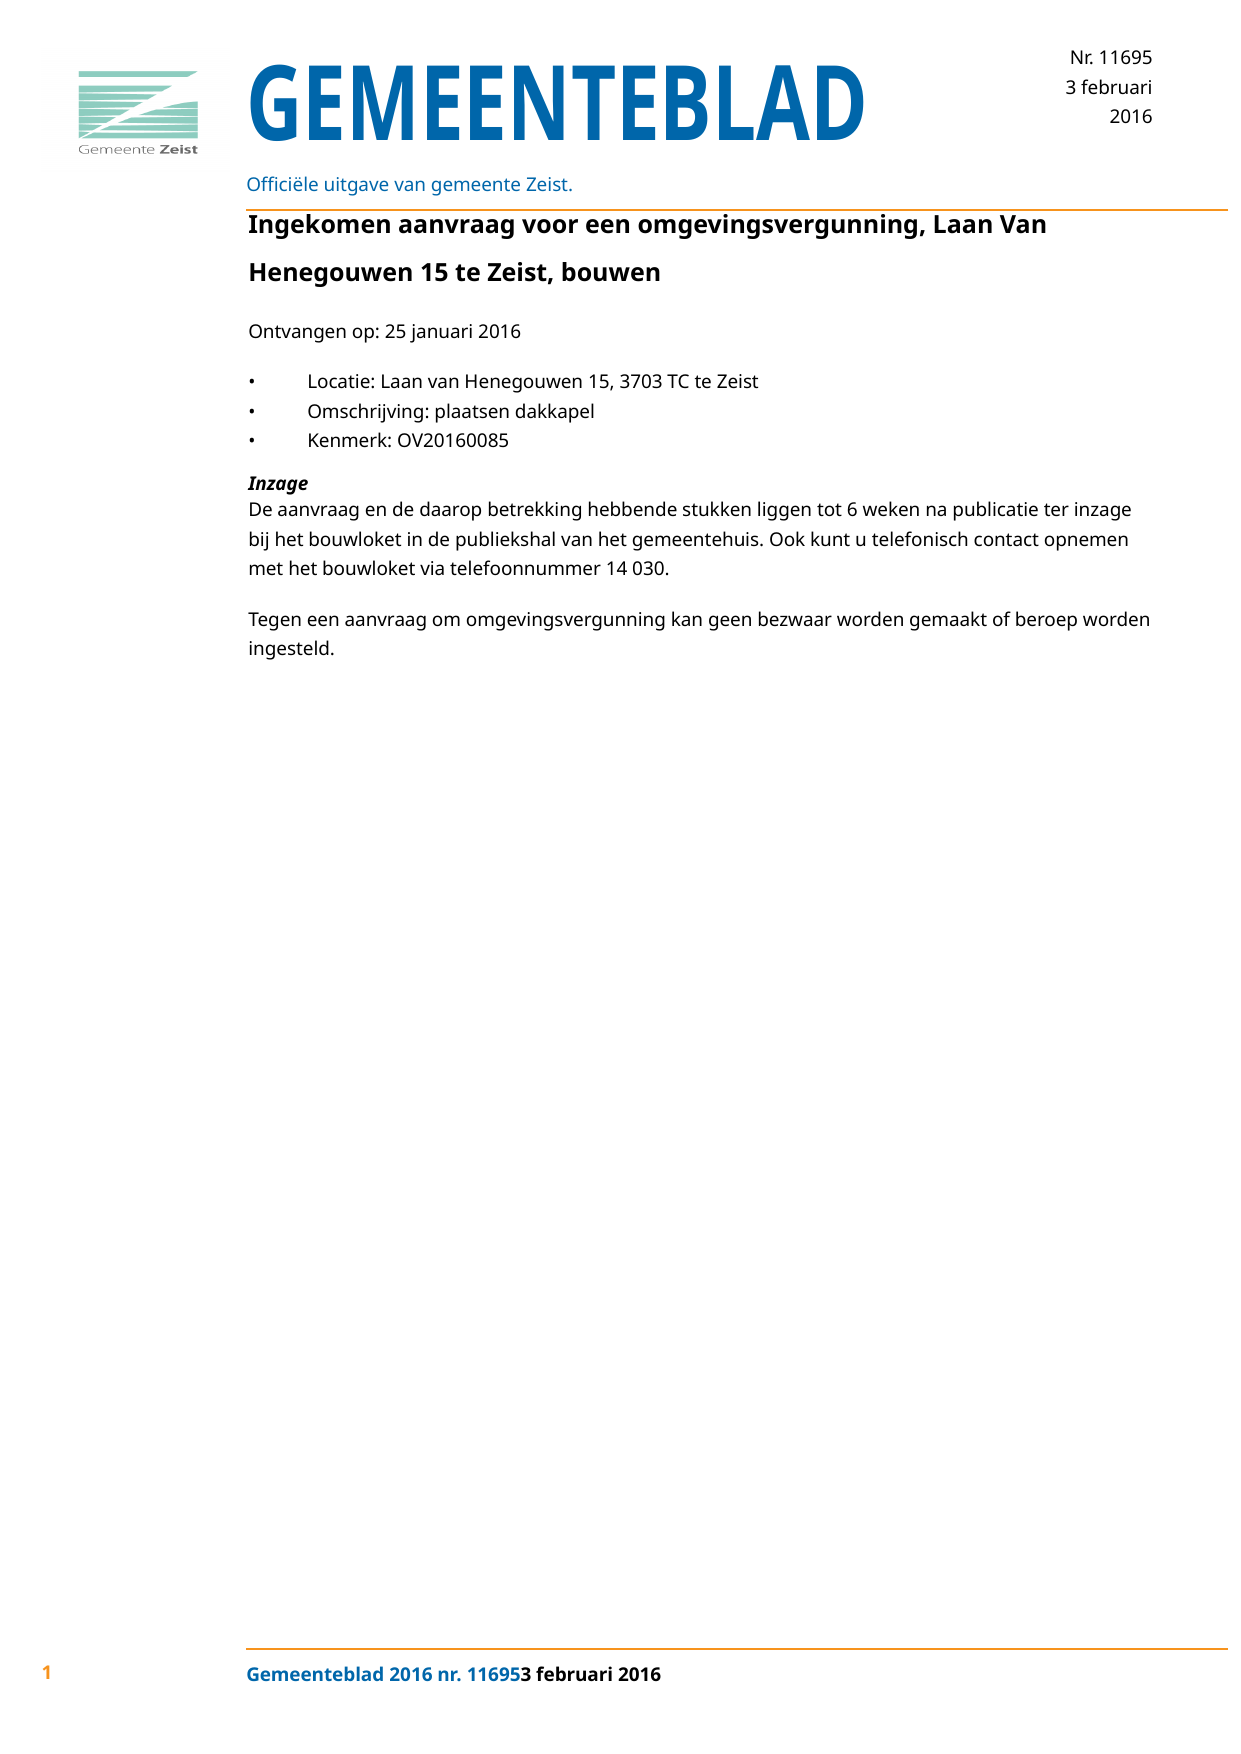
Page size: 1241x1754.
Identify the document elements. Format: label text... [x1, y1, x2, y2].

text Ontvangen op: 25 januari 2016 [248, 318, 1152, 344]
text Tegen een aanvraag om omgevingsvergunning kan geen bezwaar worden gemaakt of beroep worden ingesteld. [248, 606, 1152, 661]
list Locatie: Laan van Henegouwen 15, 3703 TC te Zeist [248, 368, 1152, 394]
list Omschrijving: plaatsen dakkapel [248, 398, 1152, 424]
text De aanvraag en de daarop betrekking hebbende stukken liggen tot 6 weken na publicatie ter inzage bij het bouwloket in de publiekshal van het gemeentehuis. Ook kunt u telefonisch contact opnemen met het bouwloket via telefoonnummer 14 030. [248, 496, 1152, 581]
text Ingekomen aanvraag voor een omgevingsvergunning, Laan Van Henegouwen 15 te Zeist, bouwen [248, 211, 1152, 288]
picture [41, 47, 231, 172]
list Kenmerk: OV20160085 [248, 427, 1152, 453]
text Inzage [248, 471, 1152, 496]
